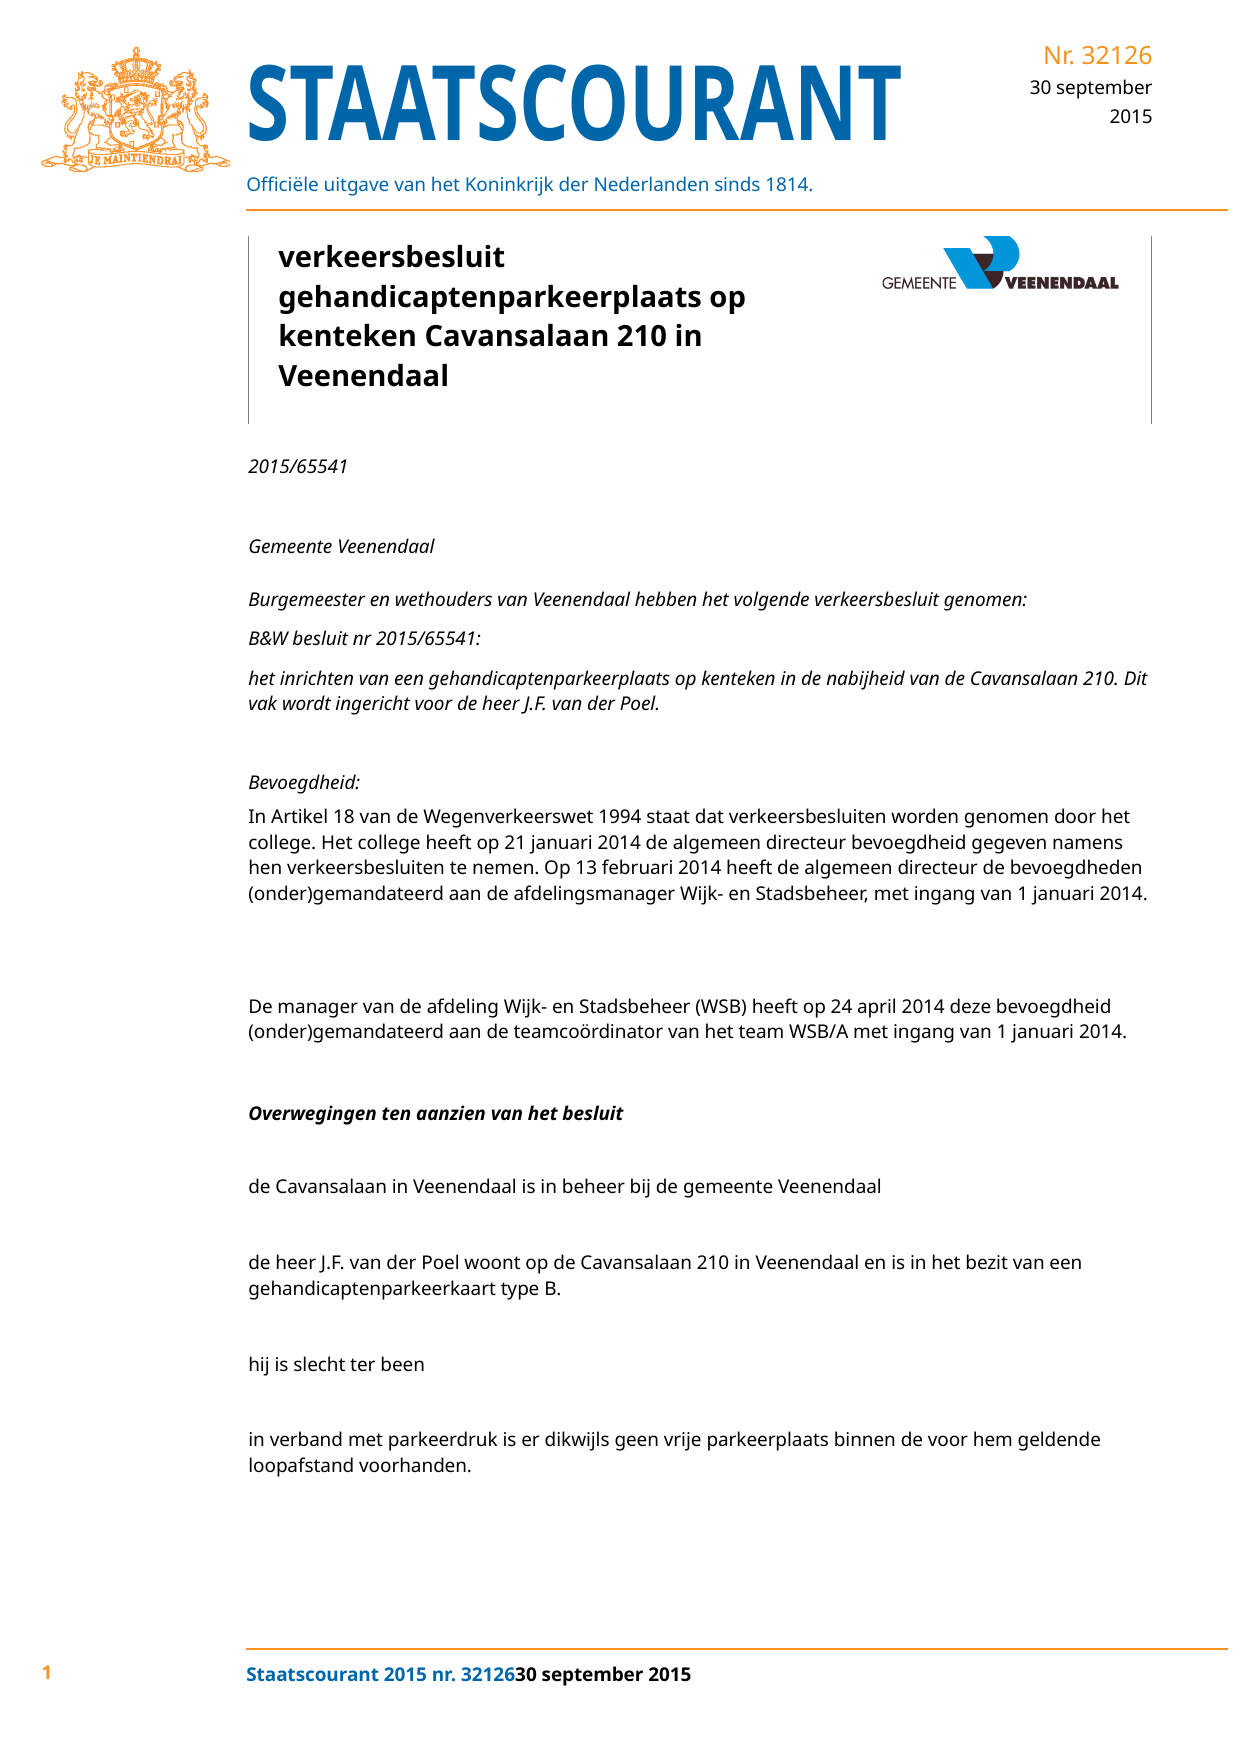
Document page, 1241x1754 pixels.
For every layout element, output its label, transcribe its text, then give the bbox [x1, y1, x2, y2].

picture [882, 236, 993, 289]
text Bevoegdheid: [248, 769, 1152, 795]
text Gemeente Veenendaal [248, 533, 1152, 559]
text Overwegingen ten aanzien van het besluit [248, 1100, 1152, 1126]
text de heer J.F. van der Poel woont op de Cavansalaan 210 in Veenendaal en is in het bezit van een gehandicaptenparkeerkaart type B. [248, 1249, 1152, 1301]
text In Artikel 18 van de Wegenverkeerswet 1994 staat dat verkeersbesluiten worden genomen door het college. Het college heeft op 21 januari 2014 de algemeen directeur bevoegdheid gegeven namens hen verkeersbesluiten te nemen. Op 13 februari 2014 heeft de algemeen directeur de bevoegdheden (onder)gemandateerd aan de afdelingsmanager Wijk- en Stadsbeheer, met ingang van 1 januari 2014. [248, 803, 1152, 906]
text in verband met parkeerdruk is er dikwijls geen vrije parkeerplaats binnen de voor hem geldende loopafstand voorhanden. [248, 1427, 1152, 1478]
text hij is slecht ter been ­ [248, 1351, 1152, 1376]
picture [41, 47, 231, 172]
picture [985, 236, 1119, 289]
text De manager van de afdeling Wijk- en Stadsbeheer (WSB) heeft op 24 april 2014 deze bevoegdheid (onder)gemandateerd aan de teamcoördinator van het team WSB/A met ingang van 1 januari 2014. [248, 993, 1152, 1044]
table_header [850, 236, 1151, 424]
text het inrichten van een gehandicaptenparkeerplaats op kenteken in de nabijheid van de Cavansalaan 210. Dit vak wordt ingericht voor de heer J.F. van der Poel. [248, 665, 1152, 716]
text B&W besluit nr 2015/65541: [248, 626, 1152, 651]
text Burgemeester en wethouders van Veenendaal hebben het volgende verkeersbesluit genomen: [248, 586, 1152, 612]
text 2015/65541 [248, 454, 1152, 479]
text de Cavansalaan in Veenendaal is in beheer bij de gemeente Veenendaal [248, 1173, 1152, 1199]
table_header verkeersbesluit gehandicaptenparkeerplaats op kenteken Cavansalaan 210 in Veenendaal [249, 236, 850, 424]
